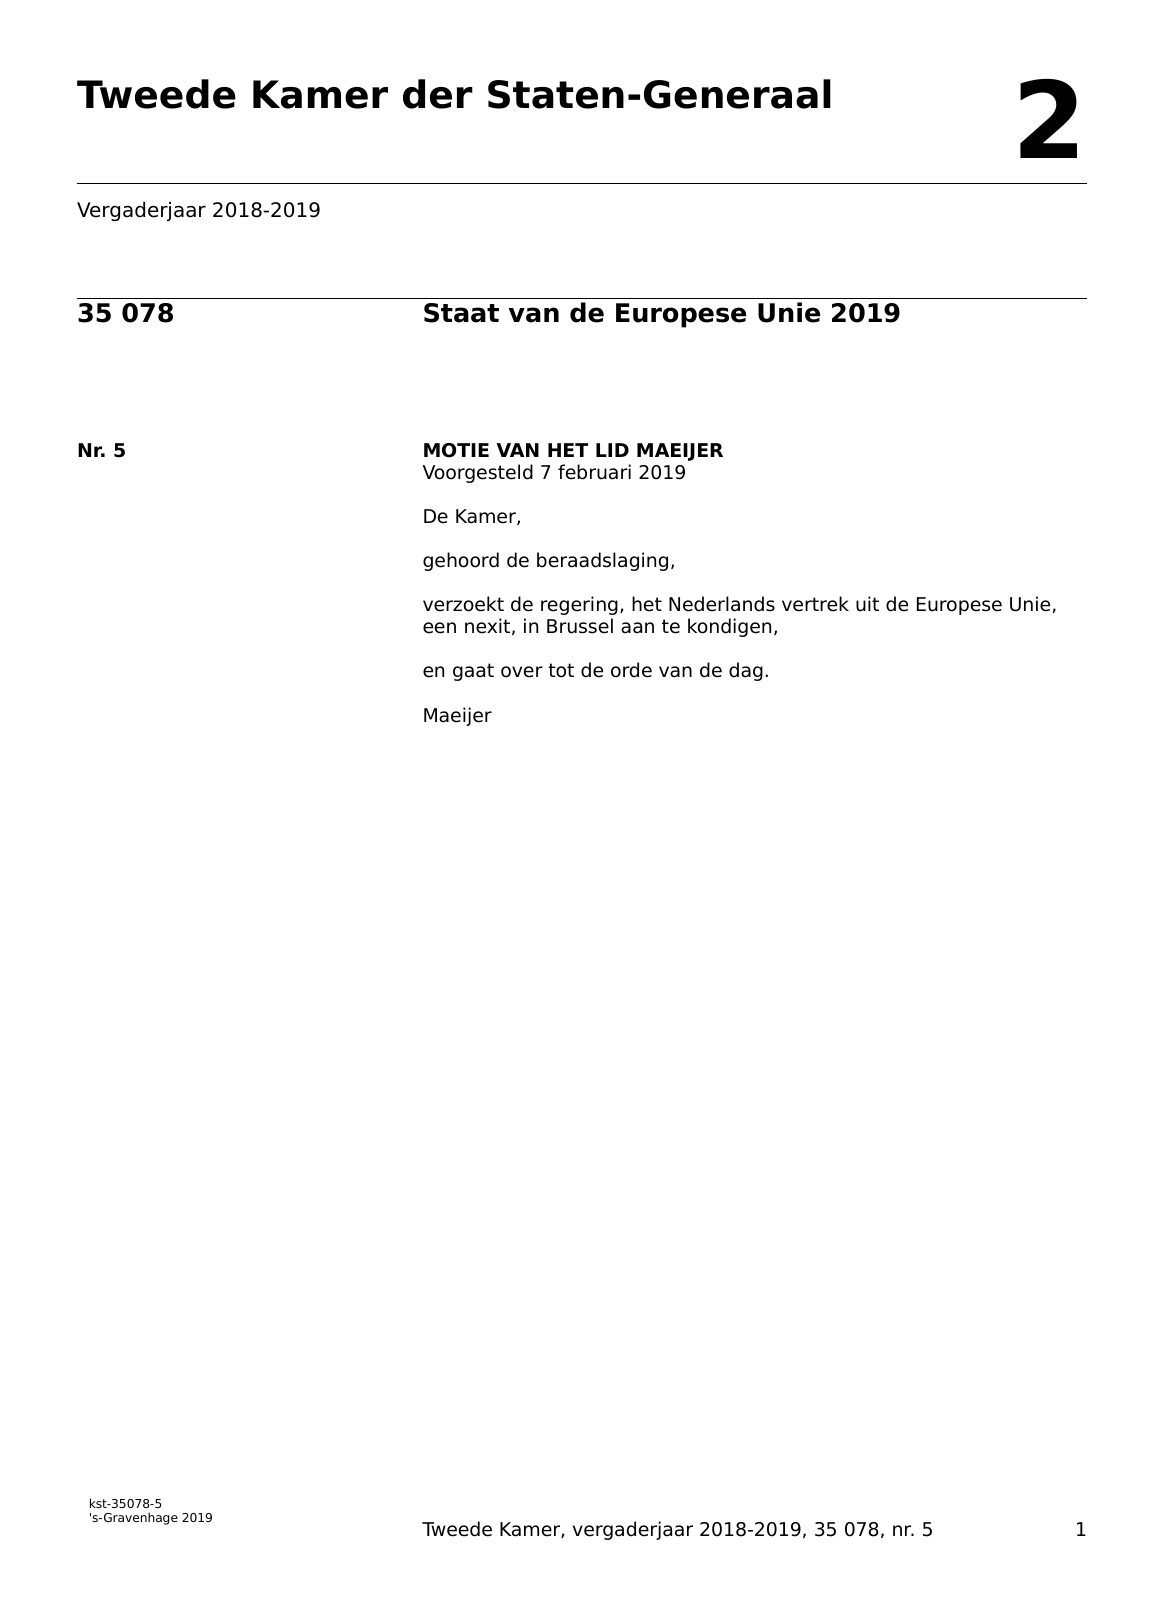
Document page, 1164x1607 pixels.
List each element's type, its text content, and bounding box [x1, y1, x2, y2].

text gehoord de beraadslaging, [422, 550, 1087, 572]
text De Kamer, [422, 506, 1087, 528]
text Maeijer [422, 704, 1087, 726]
subtitle 35 078 Staat van de Europese Unie 2019 [77, 299, 1087, 329]
text kst-35078-5 [88, 1497, 323, 1511]
text en gaat over tot de orde van de dag. [422, 660, 1087, 682]
table_header Tweede Kamer der Staten-Generaal [77, 59, 886, 183]
table_header 2 [886, 59, 1087, 183]
text 's-Gravenhage 2019 [88, 1511, 323, 1525]
subtitle Nr. 5 MOTIE VAN HET LID MAEIJER [77, 440, 1087, 462]
text verzoekt de regering, het Nederlands vertrek uit de Europese Unie, een nexit, in Brussel aan te kondigen, [422, 594, 1087, 638]
text Voorgesteld 7 februari 2019 [422, 462, 1087, 484]
table_cell Vergaderjaar 2018-2019 [77, 184, 1087, 298]
